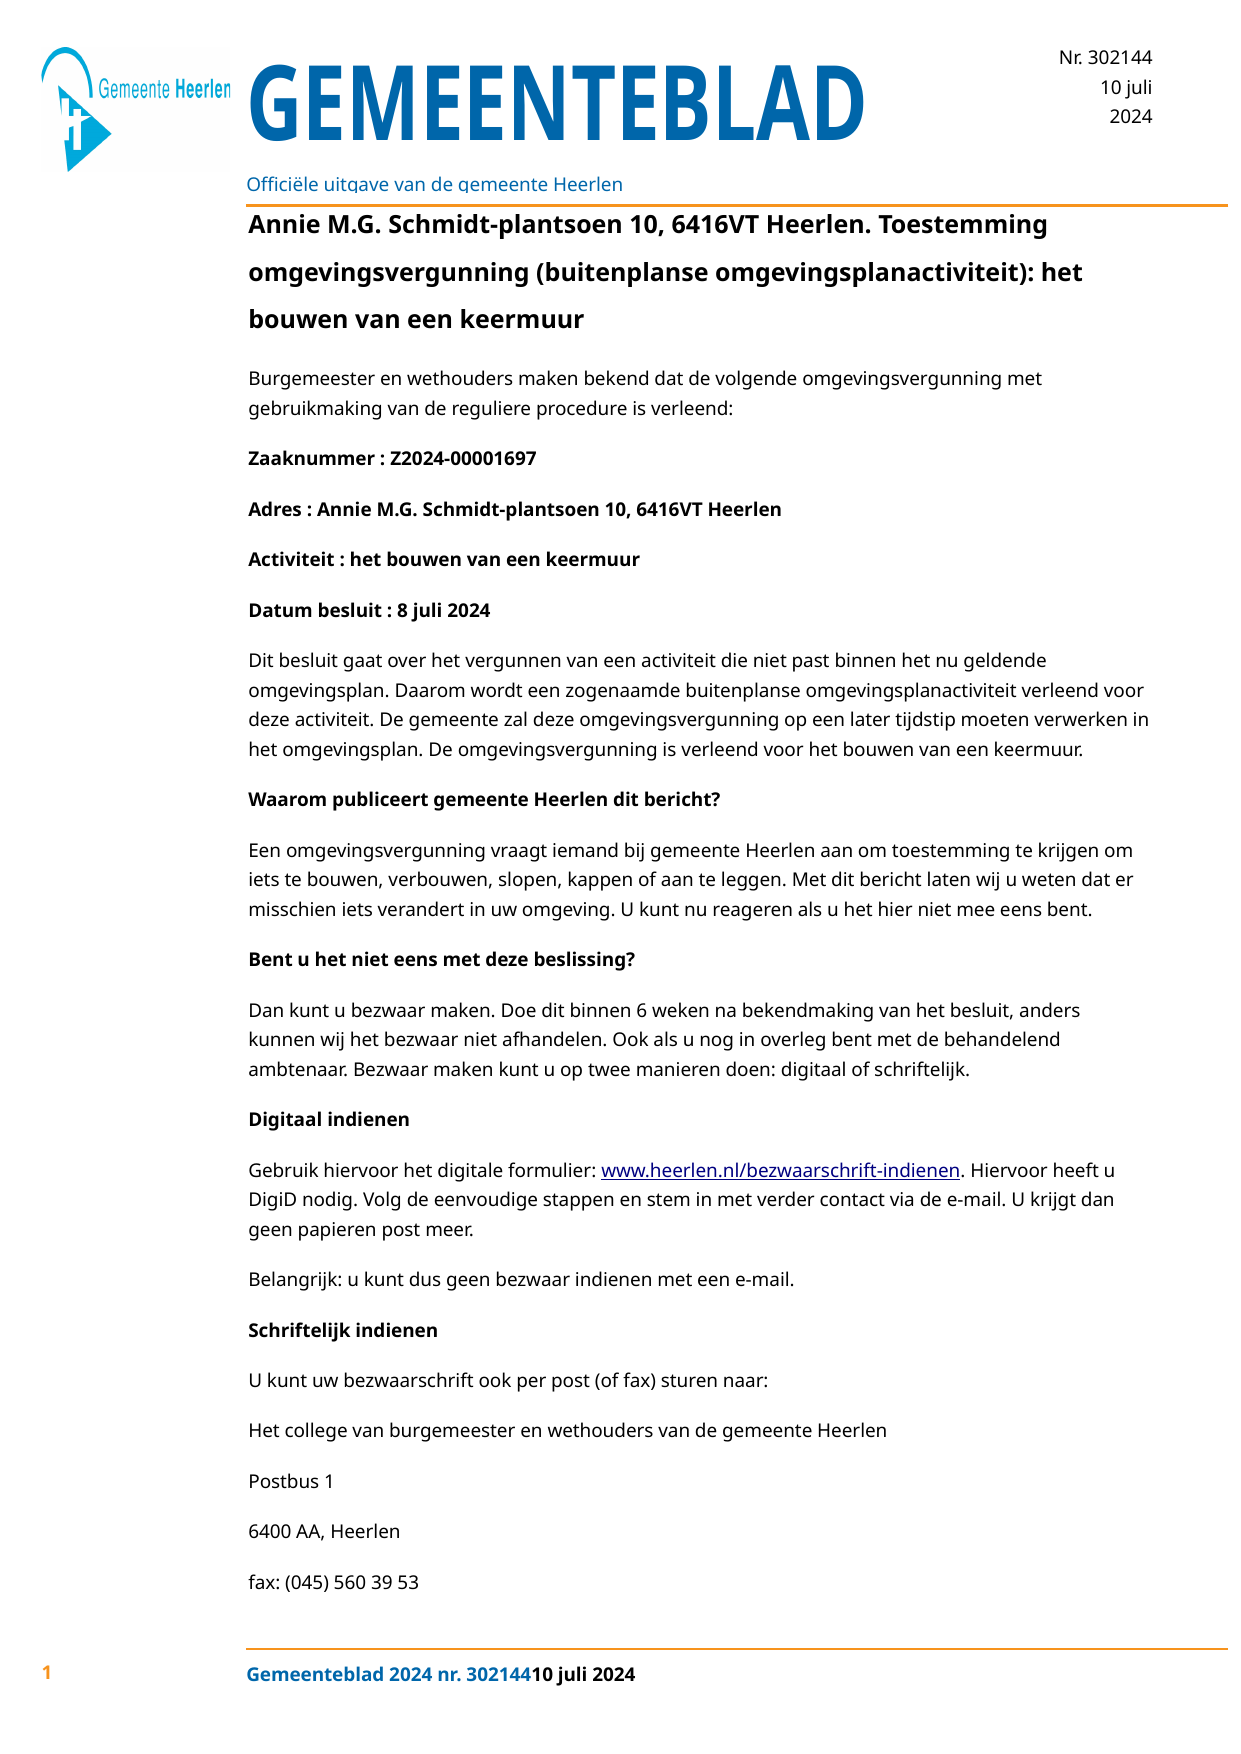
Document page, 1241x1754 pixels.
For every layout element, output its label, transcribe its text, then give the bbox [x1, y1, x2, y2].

text Belangrijk: u kunt dus geen bezwaar indienen met een e-mail. [248, 1266, 1152, 1292]
text U kunt uw bezwaarschrift ook per post (of fax) sturen naar: [248, 1367, 1152, 1393]
text Digitaal indienen [248, 1106, 1152, 1132]
text 6400 AA, Heerlen [248, 1518, 1152, 1544]
text Bent u het niet eens met deze beslissing? [248, 946, 1152, 972]
text Postbus 1 [248, 1468, 1152, 1494]
text Datum besluit : 8 juli 2024 [248, 597, 1152, 622]
picture [41, 47, 59, 70]
text Burgemeester en wethouders maken bekend dat de volgende omgevingsvergunning met gebruikmaking van de reguliere procedure is verleend: [248, 366, 1152, 421]
text Waarom publiceert gemeente Heerlen dit bericht? [248, 786, 1152, 812]
text Dan kunt u bezwaar maken. Doe dit binnen 6 weken na bekendmaking van het besluit, anders kunnen wij het bezwaar niet afhandelen. Ook als u nog in overleg bent met de behandelend ambtenaar. Bezwaar maken kunt u op twee manieren doen: digitaal of schriftelijk. [248, 997, 1152, 1082]
text Activiteit : het bouwen van een keermuur [248, 546, 1152, 572]
text Gebruik hiervoor het digitale formulier: www.heerlen.nl/bezwaarschrift-indienen. Hiervoor heeft u DigiD nodig. Volg de eenvoudige stappen en stem in met verder contact via de e-mail. U krijgt dan geen papieren post meer. [248, 1157, 1152, 1242]
text Dit besluit gaat over het vergunnen van een activiteit die niet past binnen het nu geldende omgevingsplan. Daarom wordt een zogenaamde buitenplanse omgevingsplanactiviteit verleend voor deze activiteit. De gemeente zal deze omgevingsvergunning op een later tijdstip moeten verwerken in het omgevingsplan. De omgevingsvergunning is verleend voor het bouwen van een keermuur. [248, 647, 1152, 762]
picture [41, 47, 231, 172]
text Schriftelijk indienen [248, 1317, 1152, 1342]
text Een omgevingsvergunning vraagt iemand bij gemeente Heerlen aan om toestemming te krijgen om iets te bouwen, verbouwen, slopen, kappen of aan te leggen. Met dit bericht laten wij u weten dat er misschien iets verandert in uw omgeving. U kunt nu reageren als u het hier niet mee eens bent. [248, 837, 1152, 922]
text Het college van burgemeester en wethouders van de gemeente Heerlen [248, 1418, 1152, 1443]
text Zaaknummer : Z2024-00001697 [248, 446, 1152, 471]
text Annie M.G. Schmidt-plantsoen 10, 6416VT Heerlen. Toestemming omgevingsvergunning (buitenplanse omgevingsplanactiviteit): het bouwen van een keermuur [248, 207, 1152, 336]
text fax: (045) 560 39 53 [248, 1569, 1152, 1594]
text Adres : Annie M.G. Schmidt-plantsoen 10, 6416VT Heerlen [248, 496, 1152, 522]
